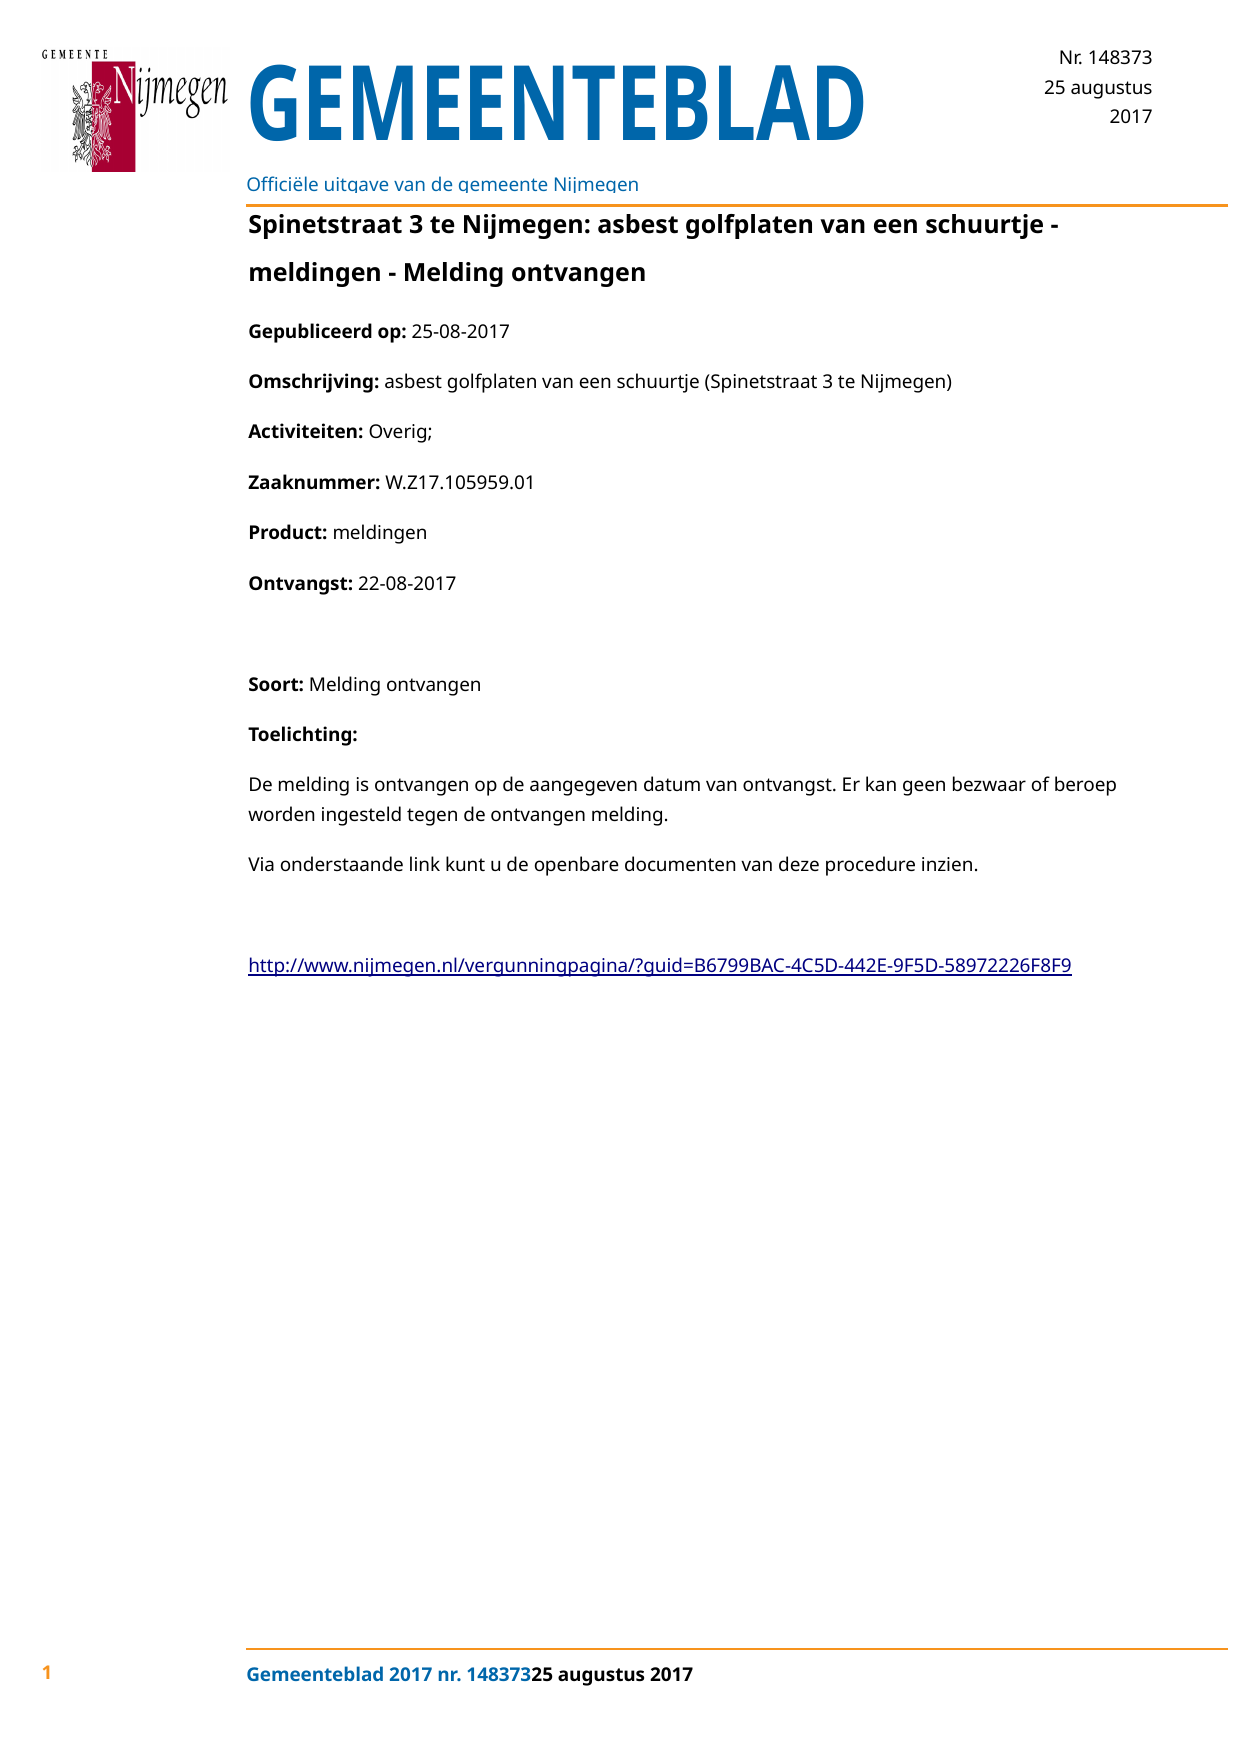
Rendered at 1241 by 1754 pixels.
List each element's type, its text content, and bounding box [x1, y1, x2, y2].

text Spinetstraat 3 te Nijmegen: asbest golfplaten van een schuurtje - meldingen - Melding ontvangen [248, 207, 1152, 288]
text Via onderstaande link kunt u de openbare documenten van deze procedure inzien. [248, 852, 1152, 877]
text Ontvangst: 22-08-2017 [248, 570, 1152, 596]
text Product: meldingen [248, 519, 1152, 545]
text Soort: Melding ontvangen [248, 671, 1152, 697]
text Gepubliceerd op: 25-08-2017 [248, 318, 1152, 344]
text Toelichting: [248, 721, 1152, 747]
text Zaaknummer: W.Z17.105959.01 [248, 469, 1152, 495]
text Activiteiten: Overig; [248, 419, 1152, 444]
picture [41, 47, 231, 172]
text De melding is ontvangen op de aangegeven datum van ontvangst. Er kan geen bezwaar of beroep worden ingesteld tegen de ontvangen melding. [248, 772, 1152, 827]
text http://www.nijmegen.nl/vergunningpagina/?guid=B6799BAC-4C5D-442E-9F5D-58972226F8F9 [248, 952, 1152, 978]
text Omschrijving: asbest golfplaten van een schuurtje (Spinetstraat 3 te Nijmegen) [248, 368, 1152, 394]
